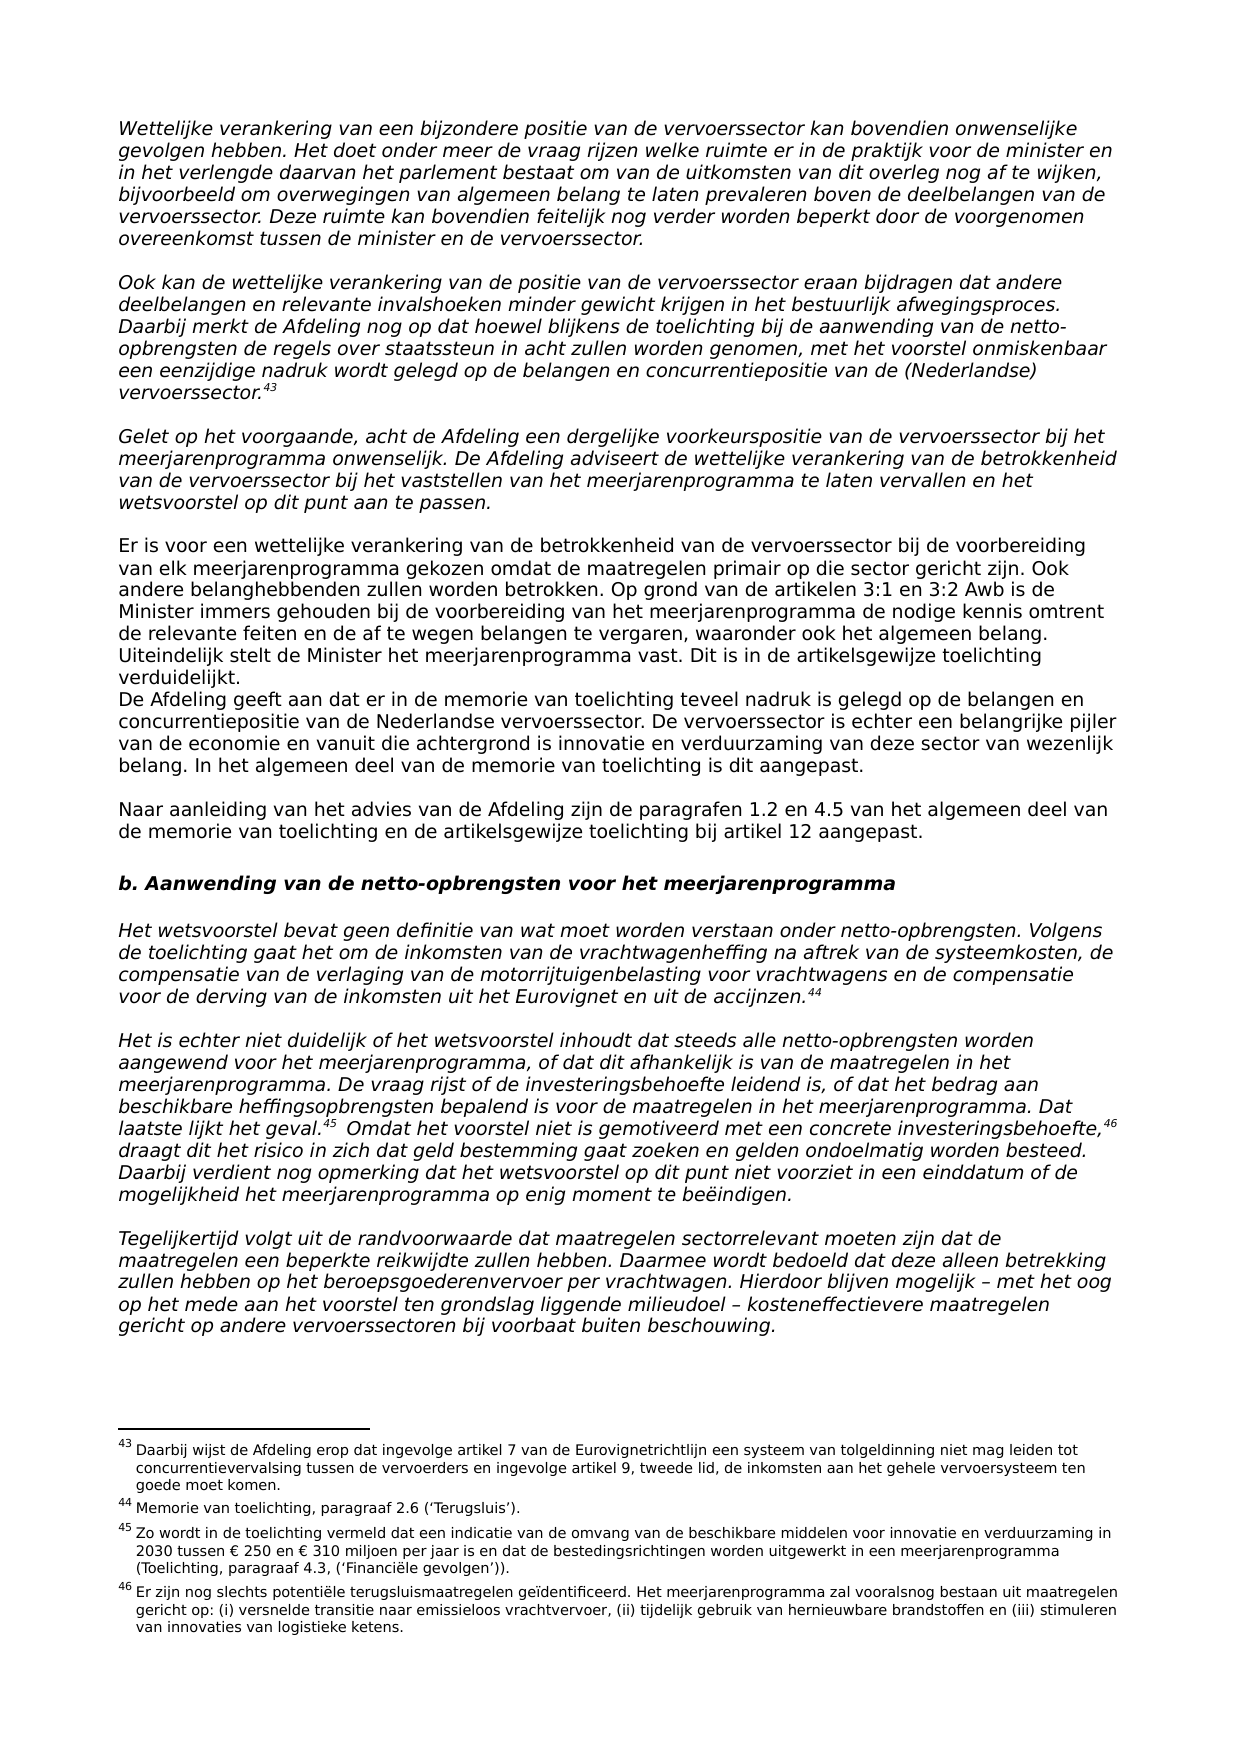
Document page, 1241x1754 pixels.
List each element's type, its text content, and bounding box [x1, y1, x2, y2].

text Wettelijke verankering van een bijzondere positie van de vervoerssector kan bovendien onwenselijke gevolgen hebben. Het doet onder meer de vraag rijzen welke ruimte er in de praktijk voor de minister en in het verlengde daarvan het parlement bestaat om van de uitkomsten van dit overleg nog af te wijken, bijvoorbeeld om overwegingen van algemeen belang te laten prevaleren boven de deelbelangen van de vervoerssector. Deze ruimte kan bovendien feitelijk nog verder worden beperkt door de voorgenomen overeenkomst tussen de minister en de vervoerssector. [118, 118, 1122, 250]
subtitle b. Aanwending van de netto-opbrengsten voor het meerjarenprogramma [118, 873, 1122, 895]
text De Afdeling geeft aan dat er in de memorie van toelichting teveel nadruk is gelegd op de belangen en concurrentiepositie van de Nederlandse vervoerssector. De vervoerssector is echter een belangrijke pijler van de economie en vanuit die achtergrond is innovatie en verduurzaming van deze sector van wezenlijk belang. In het algemeen deel van de memorie van toelichting is dit aangepast. [118, 689, 1122, 777]
text Het wetsvoorstel bevat geen definitie van wat moet worden verstaan onder netto-opbrengsten. Volgens de toelichting gaat het om de inkomsten van de vrachtwagenheffing na aftrek van de systeemkosten, de compensatie van de verlaging van de motorrijtuigenbelasting voor vrachtwagens en de compensatie voor de derving van de inkomsten uit het Eurovignet en uit de accijnzen. [118, 920, 1122, 1008]
text Het is echter niet duidelijk of het wetsvoorstel inhoudt dat steeds alle netto-opbrengsten worden aangewend voor het meerjarenprogramma, of dat dit afhankelijk is van de maatregelen in het meerjarenprogramma. De vraag rijst of de investeringsbehoefte leidend is, of dat het bedrag aan beschikbare heffingsopbrengsten bepalend is voor de maatregelen in het meerjarenprogramma. Dat laatste lijkt het geval. Omdat het voorstel niet is gemotiveerd met een concrete investeringsbehoefte, draagt dit het risico in zich dat geld bestemming gaat zoeken en gelden ondoelmatig worden besteed. Daarbij verdient nog opmerking dat het wetsvoorstel op dit punt niet voorziet in een einddatum of de mogelijkheid het meerjarenprogramma op enig moment te beëindigen. [118, 1030, 1122, 1206]
text Tegelijkertijd volgt uit de randvoorwaarde dat maatregelen sectorrelevant moeten zijn dat de maatregelen een beperkte reikwijdte zullen hebben. Daarmee wordt bedoeld dat deze alleen betrekking zullen hebben op het beroepsgoederenvervoer per vrachtwagen. Hierdoor blijven mogelijk – met het oog op het mede aan het voorstel ten grondslag liggende milieudoel – kosteneffectievere maatregelen gericht op andere vervoerssectoren bij voorbaat buiten beschouwing. [118, 1227, 1122, 1337]
text Naar aanleiding van het advies van de Afdeling zijn de paragrafen 1.2 en 4.5 van het algemeen deel van de memorie van toelichting en de artikelsgewijze toelichting bij artikel 12 aangepast. [118, 799, 1122, 843]
text Ook kan de wettelijke verankering van de positie van de vervoerssector eraan bijdragen dat andere deelbelangen en relevante invalshoeken minder gewicht krijgen in het bestuurlijk afwegingsproces. Daarbij merkt de Afdeling nog op dat hoewel blijkens de toelichting bij de aanwending van de netto-opbrengsten de regels over staatssteun in acht zullen worden genomen, met het voorstel onmiskenbaar een eenzijdige nadruk wordt gelegd op de belangen en concurrentiepositie van de (Nederlandse) vervoerssector. [118, 272, 1122, 404]
text Gelet op het voorgaande, acht de Afdeling een dergelijke voorkeurspositie van de vervoerssector bij het meerjarenprogramma onwenselijk. De Afdeling adviseert de wettelijke verankering van de betrokkenheid van de vervoerssector bij het vaststellen van het meerjarenprogramma te laten vervallen en het wetsvoorstel op dit punt aan te passen. [118, 426, 1122, 513]
text Daarbij wijst de Afdeling erop dat ingevolge artikel 7 van de Eurovignetrichtlijn een systeem van tolgeldinning niet mag leiden tot concurrentievervalsing tussen de vervoerders en ingevolge artikel 9, tweede lid, de inkomsten aan het gehele vervoersysteem ten goede moet komen. [118, 1437, 1122, 1493]
text Zo wordt in de toelichting vermeld dat een indicatie van de omvang van de beschikbare middelen voor innovatie en verduurzaming in 2030 tussen € 250 en € 310 miljoen per jaar is en dat de bestedingsrichtingen worden uitgewerkt in een meerjarenprogramma (Toelichting, paragraaf 4.3, (‘Financiële gevolgen’)). [118, 1521, 1122, 1577]
text Memorie van toelichting, paragraaf 2.6 (‘Terugsluis’). [118, 1496, 1122, 1518]
text Er zijn nog slechts potentiële terugsluismaatregelen geïdentificeerd. Het meerjarenprogramma zal vooralsnog bestaan uit maatregelen gericht op: (i) versnelde transitie naar emissieloos vrachtvervoer, (ii) tijdelijk gebruik van hernieuwbare brandstoffen en (iii) stimuleren van innovaties van logistieke ketens. [118, 1580, 1122, 1636]
text Er is voor een wettelijke verankering van de betrokkenheid van de vervoerssector bij de voorbereiding van elk meerjarenprogramma gekozen omdat de maatregelen primair op die sector gericht zijn. Ook andere belanghebbenden zullen worden betrokken. Op grond van de artikelen 3:1 en 3:2 Awb is de Minister immers gehouden bij de voorbereiding van het meerjarenprogramma de nodige kennis omtrent de relevante feiten en de af te wegen belangen te vergaren, waaronder ook het algemeen belang. Uiteindelijk stelt de Minister het meerjarenprogramma vast. Dit is in de artikelsgewijze toelichting verduidelijkt. [118, 535, 1122, 689]
